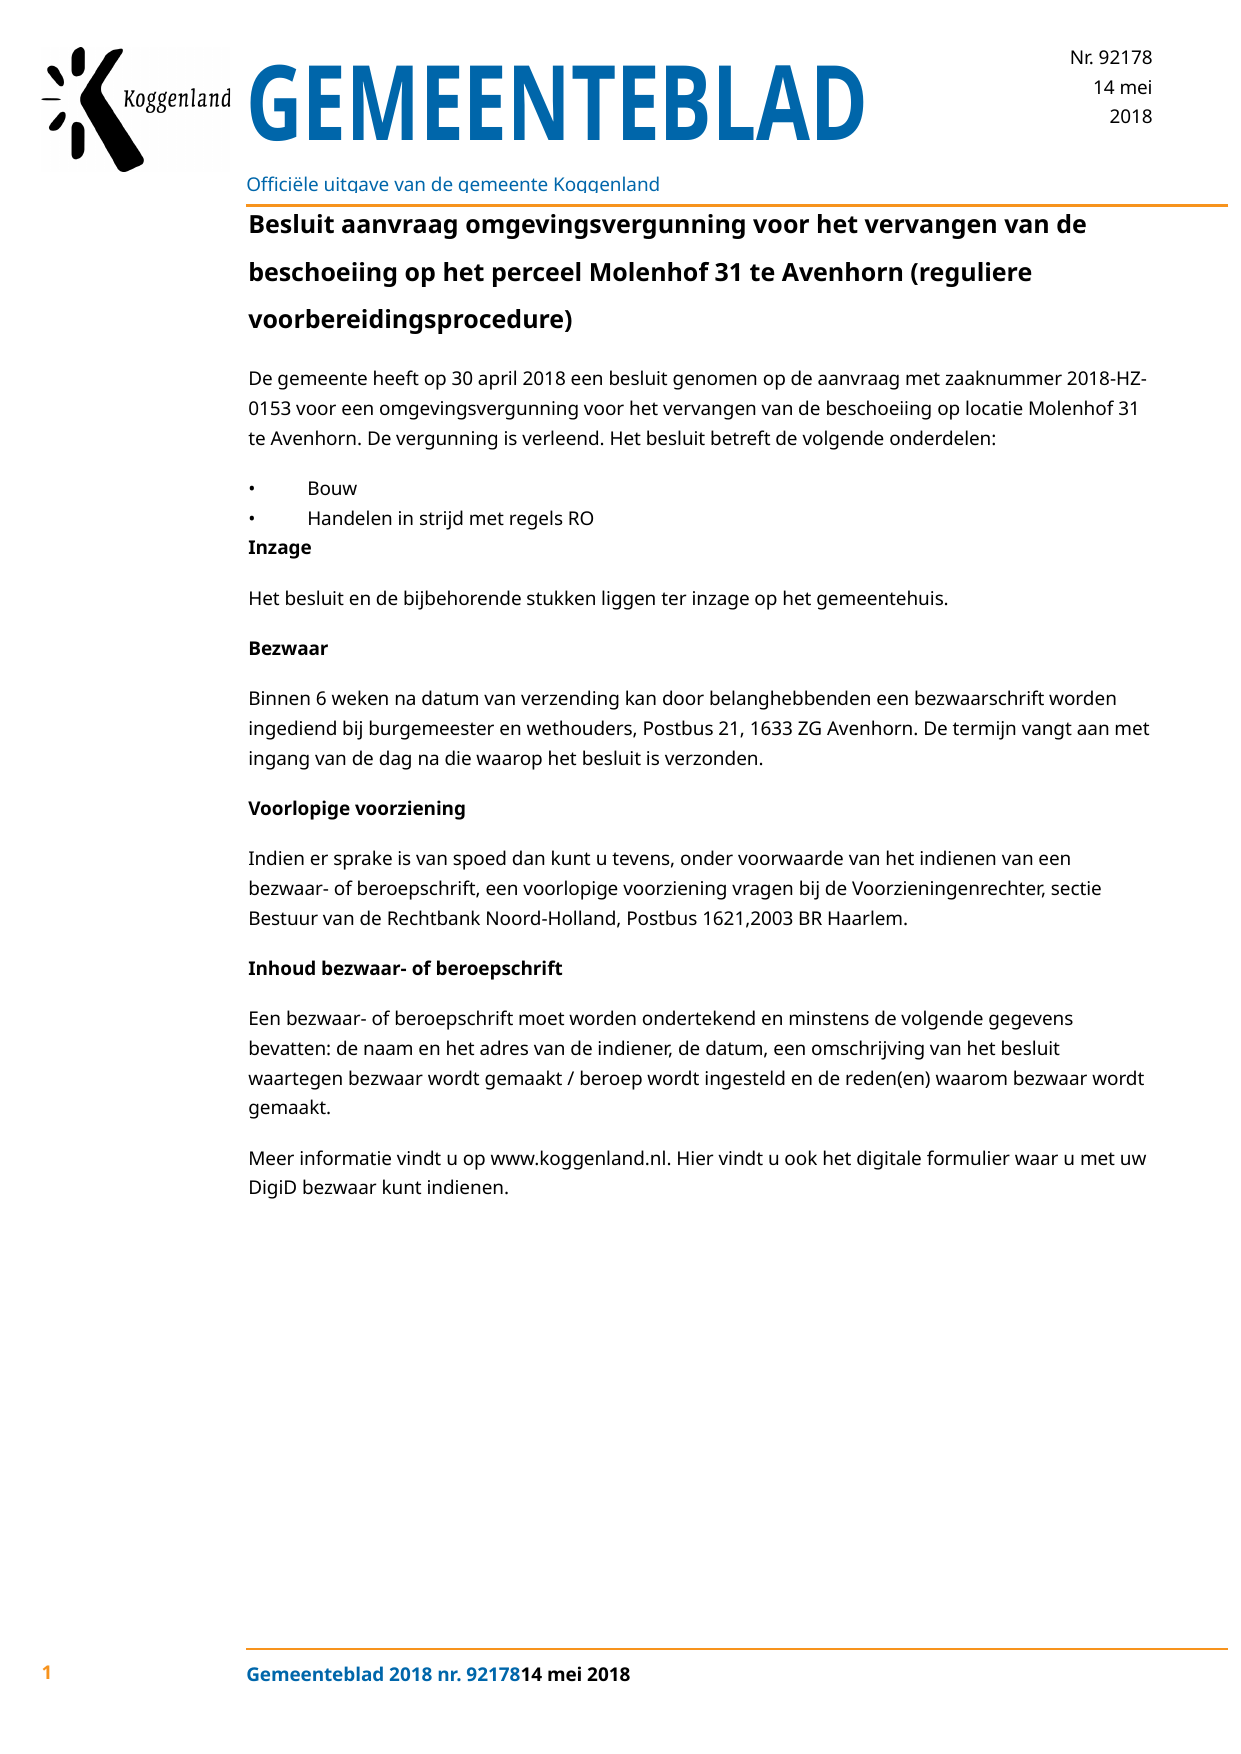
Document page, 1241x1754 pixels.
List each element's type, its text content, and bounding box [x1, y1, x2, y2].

list Handelen in strijd met regels RO [248, 505, 1152, 530]
text Binnen 6 weken na datum van verzending kan door belanghebbenden een bezwaarschrift worden ingediend bij burgemeester en wethouders, Postbus 21, 1633 ZG Avenhorn. De termijn vangt aan met ingang van de dag na die waarop het besluit is verzonden. [248, 686, 1152, 770]
text Inhoud bezwaar- of beroepschrift [248, 955, 1152, 981]
picture [41, 47, 231, 172]
text Inzage [248, 534, 1152, 560]
text Voorlopige voorziening [248, 795, 1152, 821]
list Bouw [248, 475, 1152, 501]
text De gemeente heeft op 30 april 2018 een besluit genomen op de aanvraag met zaaknummer 2018-HZ-0153 voor een omgevingsvergunning voor het vervangen van de beschoeiing op locatie Molenhof 31 te Avenhorn. De vergunning is verleend. Het besluit betreft de volgende onderdelen: [248, 366, 1152, 450]
text Meer informatie vindt u op www.koggenland.nl. Hier vindt u ook het digitale formulier waar u met uw DigiD bezwaar kunt indienen. [248, 1145, 1152, 1200]
text Het besluit en de bijbehorende stukken liggen ter inzage op het gemeentehuis. [248, 585, 1152, 610]
text Bezwaar [248, 635, 1152, 661]
text Besluit aanvraag omgevingsvergunning voor het vervangen van de beschoeiing op het perceel Molenhof 31 te Avenhorn (reguliere voorbereidingsprocedure) [248, 207, 1152, 336]
text Een bezwaar- of beroepschrift moet worden ondertekend en minstens de volgende gegevens bevatten: de naam en het adres van de indiener, de datum, een omschrijving van het besluit waartegen bezwaar wordt gemaakt / beroep wordt ingesteld en de reden(en) waarom bezwaar wordt gemaakt. [248, 1006, 1152, 1120]
text Indien er sprake is van spoed dan kunt u tevens, onder voorwaarde van het indienen van een bezwaar- of beroepschrift, een voorlopige voorziening vragen bij de Voorzieningenrechter, sectie Bestuur van de Rechtbank Noord-Holland, Postbus 1621,2003 BR Haarlem. [248, 846, 1152, 930]
